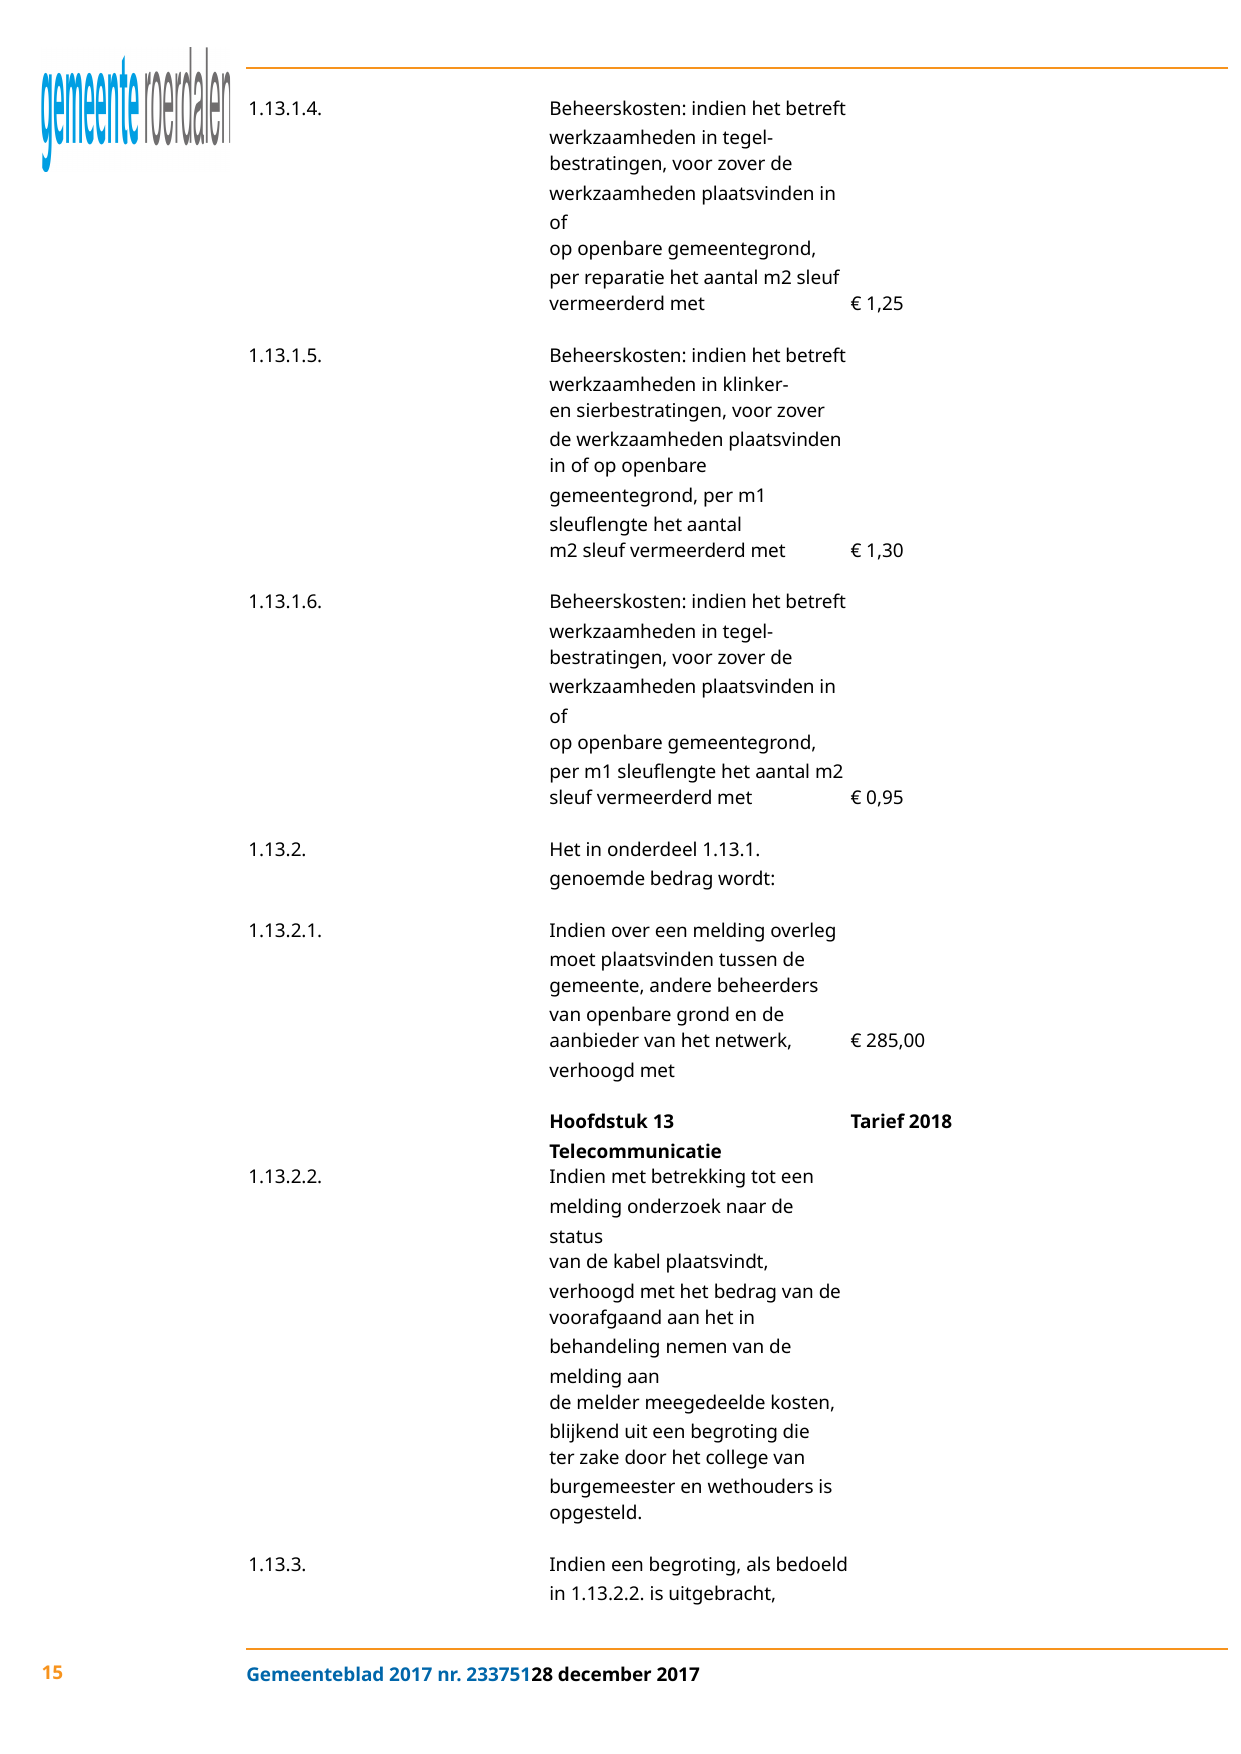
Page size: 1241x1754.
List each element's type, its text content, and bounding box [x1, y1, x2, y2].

table_cell 1.13.3. [248, 1551, 549, 1606]
table_cell Indien een begroting, als bedoeld in 1.13.2.2. is uitgebracht, [549, 1551, 850, 1606]
table_cell [248, 563, 549, 589]
table_cell [850, 235, 1152, 290]
table_cell [850, 644, 1152, 729]
table_cell op openbare gemeentegrond, per reparatie het aantal m2 sleuf [549, 235, 850, 290]
table_cell [850, 1525, 1152, 1551]
table_cell € 285,00 [850, 1028, 1152, 1083]
table_cell bestratingen, voor zover de werkzaamheden plaatsvinden in of [549, 150, 850, 235]
table_cell [248, 729, 549, 784]
table_cell [549, 563, 850, 589]
table_cell [549, 316, 850, 342]
table_cell [248, 972, 549, 1027]
table_cell [248, 1304, 549, 1389]
table_cell 1.13.2. [248, 836, 549, 891]
table_cell [248, 1249, 549, 1304]
table_cell in of op openbare gemeentegrond, per m1 sleuflengte het aantal [549, 453, 850, 537]
table_cell [248, 891, 549, 917]
table_cell [850, 397, 1152, 452]
table_cell 1.13.2.1. [248, 917, 549, 972]
table_cell [549, 810, 850, 836]
table_cell Indien met betrekking tot een melding onderzoek naar de status [549, 1164, 850, 1249]
table_cell [850, 95, 1152, 150]
table_cell Beheerskosten: indien het betreft werkzaamheden in tegel- [549, 95, 850, 150]
table_cell [248, 150, 549, 235]
table_cell op openbare gemeentegrond, per m1 sleuflengte het aantal m2 [549, 729, 850, 784]
table_cell 1.13.1.4. [248, 95, 549, 150]
table_cell [248, 1444, 549, 1499]
table_cell 1.13.1.5. [248, 342, 549, 397]
table_cell [850, 589, 1152, 644]
table_cell [248, 316, 549, 342]
table_cell [850, 1551, 1152, 1606]
table_cell [248, 290, 549, 316]
table_cell [850, 150, 1152, 235]
table_cell [850, 891, 1152, 917]
table_cell [248, 235, 549, 290]
table_cell [248, 537, 549, 563]
table_cell aanbieder van het netwerk, verhoogd met [549, 1028, 850, 1083]
table_cell [850, 1500, 1152, 1525]
table_cell [549, 1525, 850, 1551]
table_cell [850, 1444, 1152, 1499]
picture [41, 47, 231, 172]
table_cell [248, 397, 549, 452]
table_cell m2 sleuf vermeerderd met [549, 537, 850, 563]
table_cell [549, 891, 850, 917]
table_cell [850, 1164, 1152, 1249]
table_cell [248, 784, 549, 810]
table_cell 1.13.2.2. [248, 1164, 549, 1249]
table_cell [850, 1389, 1152, 1444]
table_cell Hoofdstuk 13 Telecommunicatie [549, 1109, 850, 1164]
picture [41, 134, 48, 172]
table_cell [850, 563, 1152, 589]
table_cell 1.13.1.6. [248, 589, 549, 644]
table_cell bestratingen, voor zover de werkzaamheden plaatsvinden in of [549, 644, 850, 729]
table_cell € 1,25 [850, 290, 1152, 316]
table_cell opgesteld. [549, 1500, 850, 1525]
table_cell [850, 810, 1152, 836]
table_cell [248, 1525, 549, 1551]
table_cell voorafgaand aan het in behandeling nemen van de melding aan [549, 1304, 850, 1389]
table_cell [850, 1249, 1152, 1304]
table_cell de melder meegedeelde kosten, blijkend uit een begroting die [549, 1389, 850, 1444]
table_cell [248, 1083, 549, 1108]
table_cell Tarief 2018 [850, 1109, 1152, 1164]
table_cell [850, 453, 1152, 537]
table_cell [248, 453, 549, 537]
table_cell Indien over een melding overleg moet plaatsvinden tussen de [549, 917, 850, 972]
table_cell [850, 972, 1152, 1027]
table_cell € 0,95 [850, 784, 1152, 810]
table_cell € 1,30 [850, 537, 1152, 563]
table_cell [248, 1109, 549, 1164]
table_cell gemeente, andere beheerders van openbare grond en de [549, 972, 850, 1027]
table_cell [850, 342, 1152, 397]
table_cell ter zake door het college van burgemeester en wethouders is [549, 1444, 850, 1499]
table_cell [248, 810, 549, 836]
table_cell [850, 917, 1152, 972]
table_cell Beheerskosten: indien het betreft werkzaamheden in klinker- [549, 342, 850, 397]
table_cell [248, 1389, 549, 1444]
table_cell vermeerderd met [549, 290, 850, 316]
table_cell [549, 1083, 850, 1108]
table_cell [850, 1304, 1152, 1389]
table_cell van de kabel plaatsvindt, verhoogd met het bedrag van de [549, 1249, 850, 1304]
table_cell sleuf vermeerderd met [549, 784, 850, 810]
table_cell [850, 1083, 1152, 1108]
table_cell [850, 316, 1152, 342]
table_cell Het in onderdeel 1.13.1. genoemde bedrag wordt: [549, 836, 850, 891]
table_cell [248, 644, 549, 729]
table_cell en sierbestratingen, voor zover de werkzaamheden plaatsvinden [549, 397, 850, 452]
table_cell Beheerskosten: indien het betreft werkzaamheden in tegel- [549, 589, 850, 644]
table_cell [850, 836, 1152, 891]
table_cell [248, 1028, 549, 1083]
table_cell [850, 729, 1152, 784]
table_cell [248, 1500, 549, 1525]
